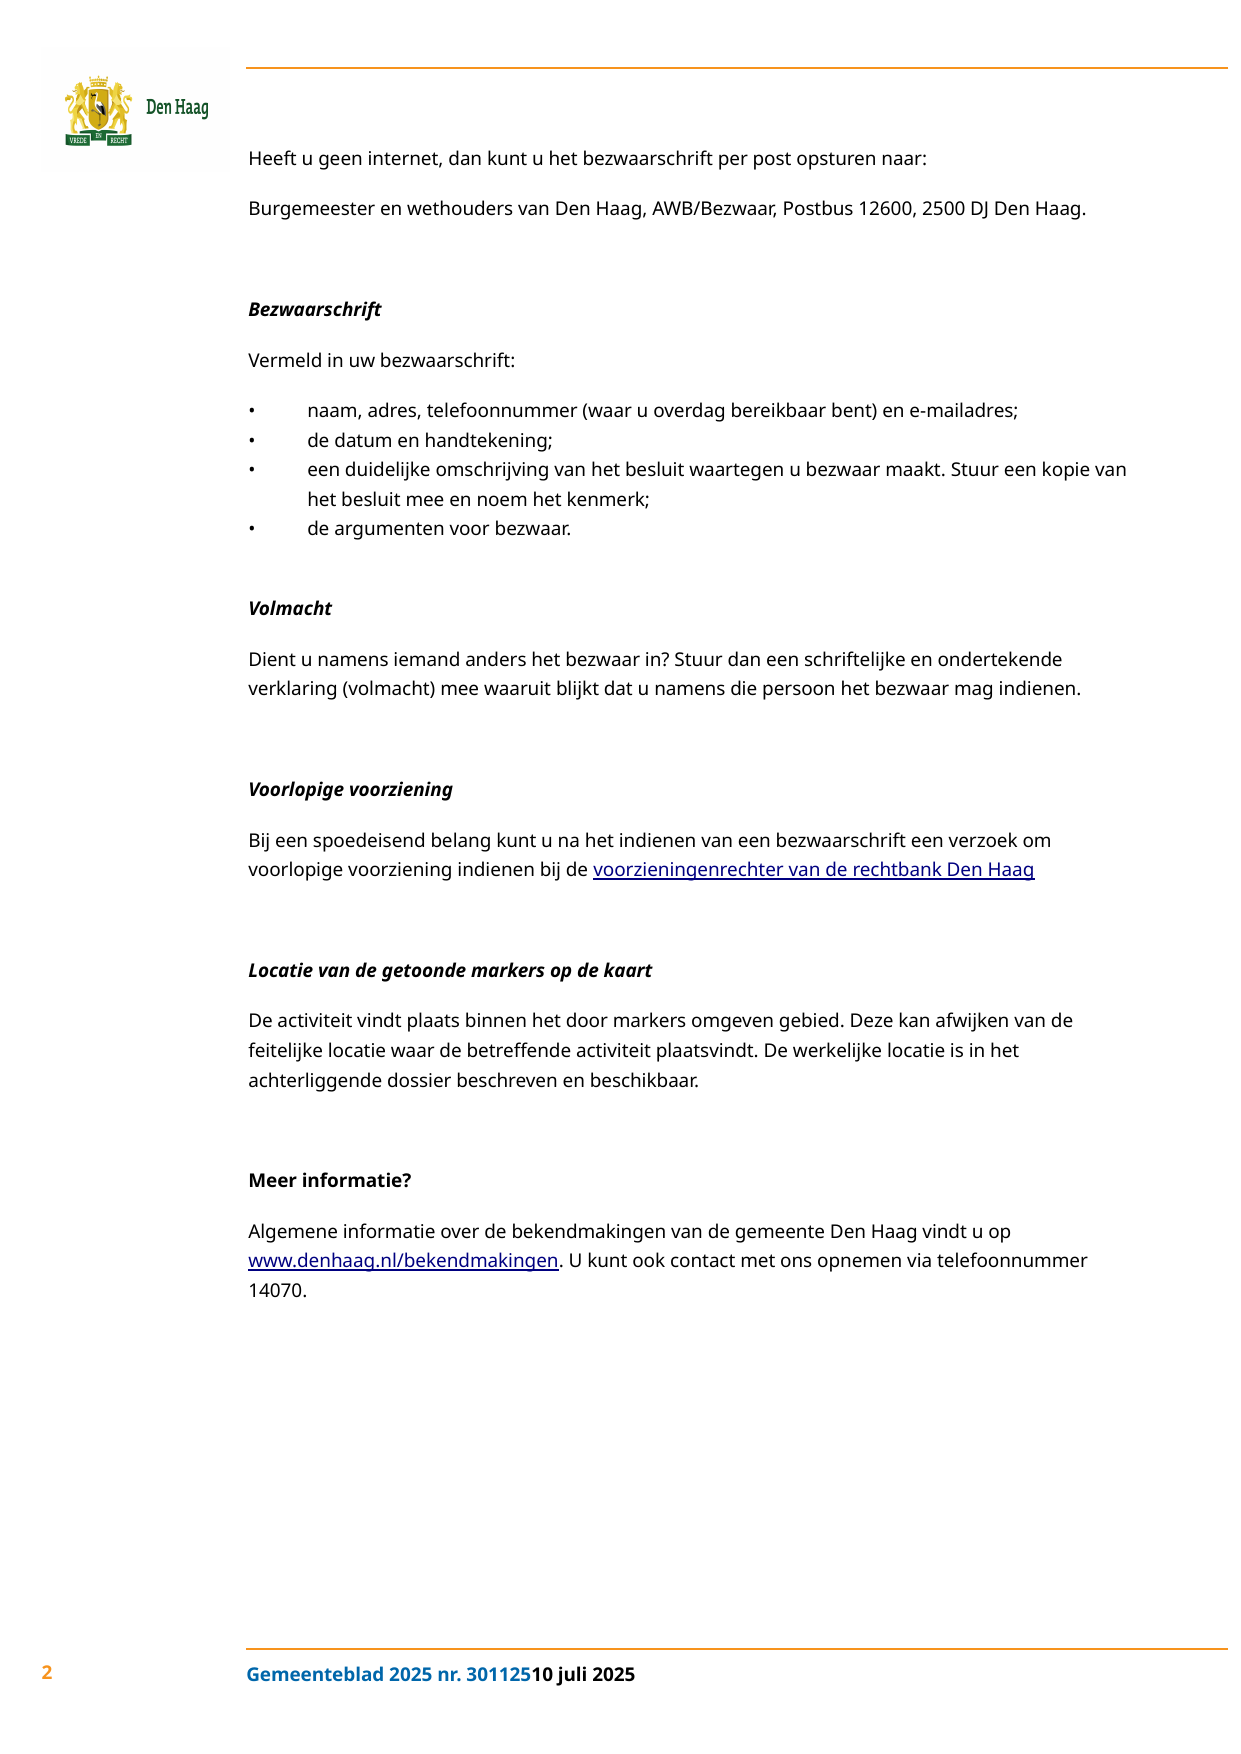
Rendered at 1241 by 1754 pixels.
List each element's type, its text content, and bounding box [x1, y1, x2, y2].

text Voorlopige voorziening [248, 776, 1152, 802]
text Burgemeester en wethouders van Den Haag, AWB/Bezwaar, Postbus 12600, 2500 DJ Den Haag. [248, 196, 1152, 221]
text Algemene informatie over de bekendmakingen van de gemeente Den Haag vindt u op www.denhaag.nl/bekendmakingen. U kunt ook contact met ons opnemen via telefoonnummer 14070. [248, 1218, 1152, 1303]
text Locatie van de getoonde markers op de kaart [248, 957, 1152, 983]
list een duidelijke omschrijving van het besluit waartegen u bezwaar maakt. Stuur een kopie van het besluit mee en noem het kenmerk; [248, 456, 1152, 512]
text De activiteit vindt plaats binnen het door markers omgeven gebied. Deze kan afwijken van de feitelijke locatie waar de betreffende activiteit plaatsvindt. De werkelijke locatie is in het achterliggende dossier beschreven en beschikbaar. [248, 1008, 1152, 1093]
text Heeft u geen internet, dan kunt u het bezwaarschrift per post opsturen naar: [248, 145, 1152, 171]
list de argumenten voor bezwaar. [248, 516, 1152, 541]
text Vermeld in uw bezwaarschrift: [248, 347, 1152, 373]
text Volmacht [248, 596, 1152, 621]
text Bezwaarschrift [248, 296, 1152, 322]
text Dient u namens iemand anders het bezwaar in? Stuur dan een schriftelijke en ondertekende verklaring (volmacht) mee waaruit blijkt dat u namens die persoon het bezwaar mag indienen. [248, 646, 1152, 701]
text Meer informatie? [248, 1168, 1152, 1193]
text Bij een spoedeisend belang kunt u na het indienen van een bezwaarschrift een verzoek om voorlopige voorziening indienen bij de voorzieningenrechter van de rechtbank Den Haag [248, 827, 1152, 882]
list de datum en handtekening; [248, 427, 1152, 453]
picture [41, 47, 231, 172]
list naam, adres, telefoonnummer (waar u overdag bereikbaar bent) en e-mailadres; [248, 397, 1152, 423]
